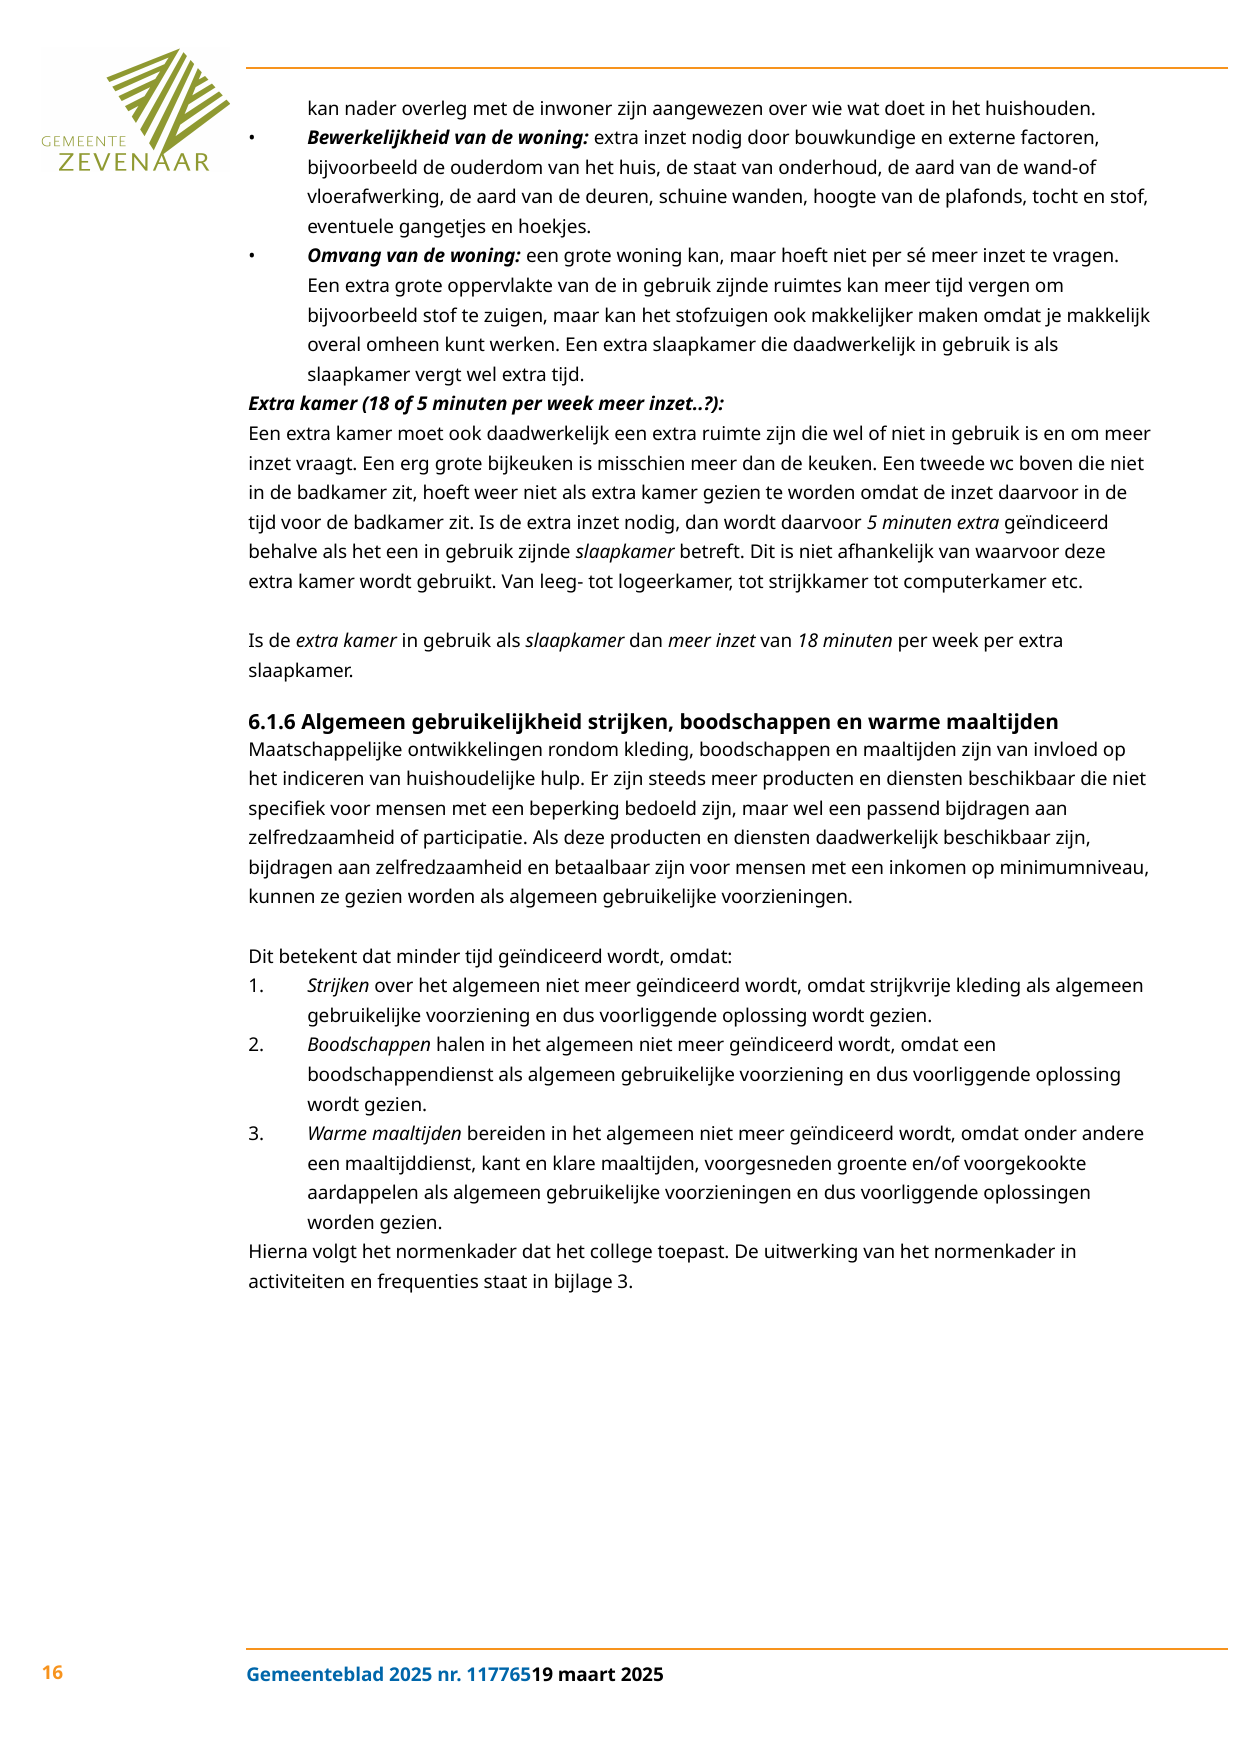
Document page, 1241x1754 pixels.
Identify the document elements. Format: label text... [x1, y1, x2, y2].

picture [41, 47, 231, 172]
text Extra kamer (18 of 5 minuten per week meer inzet..?): [248, 391, 1152, 416]
text Een extra kamer moet ook daadwerkelijk een extra ruimte zijn die wel of niet in gebruik is en om meer inzet vraagt. Een erg grote bijkeuken is misschien meer dan de keuken. Een tweede wc boven die niet in de badkamer zit, hoeft weer niet als extra kamer gezien te worden omdat de inzet daarvoor in de tijd voor de badkamer zit. Is de extra inzet nodig, dan wordt daarvoor 5 minuten extra geïndiceerd behalve als het een in gebruik zijnde slaapkamer betreft. Dit is niet afhankelijk van waarvoor deze extra kamer wordt gebruikt. Van leeg- tot logeerkamer, tot strijkkamer tot computerkamer etc. [248, 420, 1152, 594]
list Bewerkelijkheid van de woning: extra inzet nodig door bouwkundige en externe factoren, bijvoorbeeld de ouderdom van het huis, de staat van onderhoud, de aard van de wand-of vloerafwerking, de aard van de deuren, schuine wanden, hoogte van de plafonds, tocht en stof, eventuele gangetjes en hoekjes. [248, 124, 1152, 239]
text Maatschappelijke ontwikkelingen rondom kleding, boodschappen en maaltijden zijn van invloed op het indiceren van huishoudelijke hulp. Er zijn steeds meer producten en diensten beschikbaar die niet specifiek voor mensen met een beperking bedoeld zijn, maar wel een passend bijdragen aan zelfredzaamheid of participatie. Als deze producten en diensten daadwerkelijk beschikbaar zijn, bijdragen aan zelfredzaamheid en betaalbaar zijn voor mensen met een inkomen op minimumniveau, kunnen ze gezien worden als algemeen gebruikelijke voorzieningen. [248, 736, 1152, 909]
list Strijken over het algemeen niet meer geïndiceerd wordt, omdat strijkvrije kleding als algemeen gebruikelijke voorziening en dus voorliggende oplossing wordt gezien. [248, 972, 1152, 1028]
text Hierna volgt het normenkader dat het college toepast. De uitwerking van het normenkader in activiteiten en frequenties staat in bijlage 3. [248, 1239, 1152, 1294]
text 6.1.6 Algemeen gebruikelijkheid strijken, boodschappen en warme maaltijden [248, 707, 1152, 736]
list kan nader overleg met de inwoner zijn aangewezen over wie wat doet in het huishouden. [248, 95, 1152, 121]
list Boodschappen halen in het algemeen niet meer geïndiceerd wordt, omdat een boodschappendienst als algemeen gebruikelijke voorziening en dus voorliggende oplossing wordt gezien. [248, 1032, 1152, 1116]
text Is de extra kamer in gebruik als slaapkamer dan meer inzet van 18 minuten per week per extra slaapkamer. [248, 627, 1152, 683]
list Omvang van de woning: een grote woning kan, maar hoeft niet per sé meer inzet te vragen. Een extra grote oppervlakte van de in gebruik zijnde ruimtes kan meer tijd vergen om bijvoorbeeld stof te zuigen, maar kan het stofzuigen ook makkelijker maken omdat je makkelijk overal omheen kunt werken. Een extra slaapkamer die daadwerkelijk in gebruik is als slaapkamer vergt wel extra tijd. [248, 243, 1152, 387]
text Dit betekent dat minder tijd geïndiceerd wordt, omdat: [248, 943, 1152, 968]
list Warme maaltijden bereiden in het algemeen niet meer geïndiceerd wordt, omdat onder andere een maaltijddienst, kant en klare maaltijden, voorgesneden groente en/of voorgekookte aardappelen als algemeen gebruikelijke voorzieningen en dus voorliggende oplossingen worden gezien. [248, 1120, 1152, 1235]
